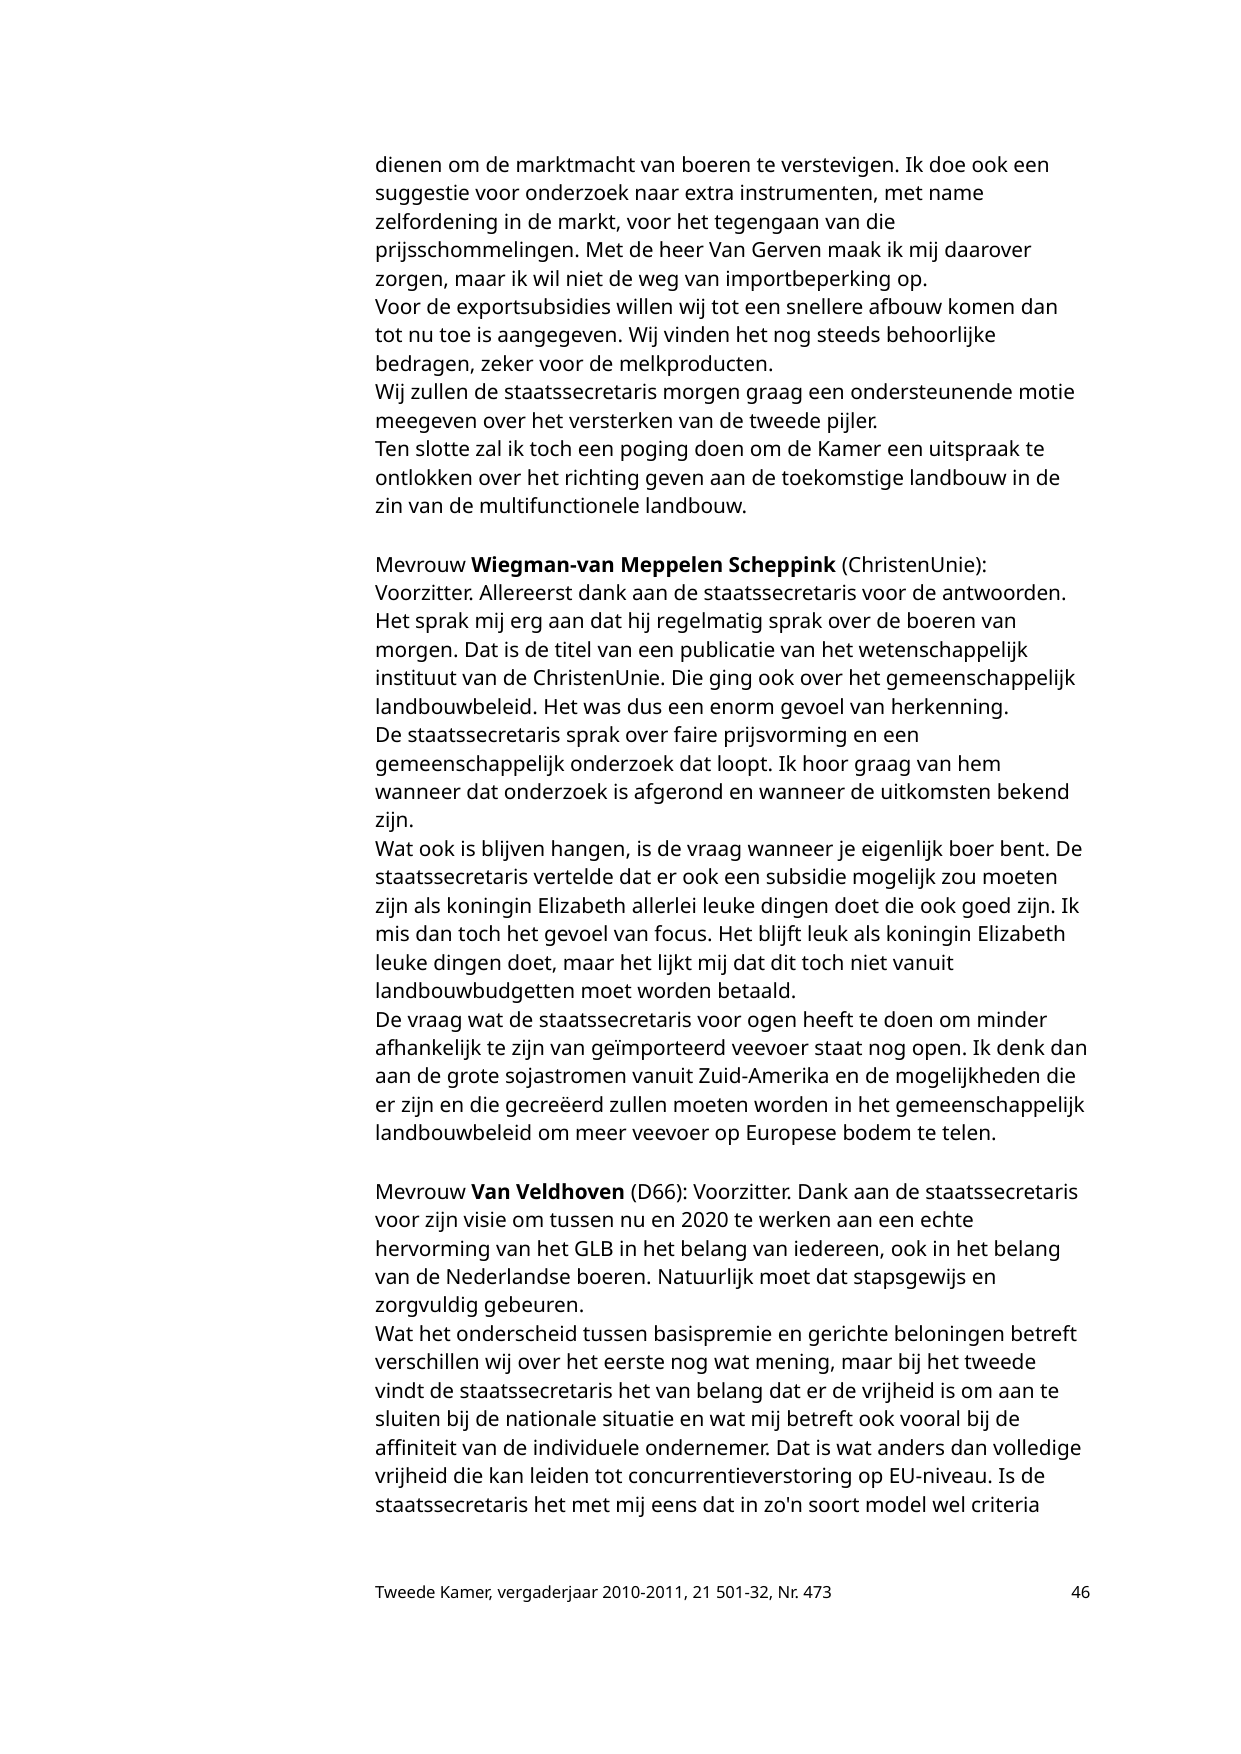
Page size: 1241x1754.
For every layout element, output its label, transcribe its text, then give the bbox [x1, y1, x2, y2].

text Ten slotte zal ik toch een poging doen om de Kamer een uitspraak te ontlokken over het richting geven aan de toekomstige landbouw in de zin van de multifunctionele landbouw. [375, 434, 1090, 520]
text Mevrouw Van Veldhoven (D66): Voorzitter. Dank aan de staatssecretaris voor zijn visie om tussen nu en 2020 te werken aan een echte hervorming van het GLB in het belang van iedereen, ook in het belang van de Nederlandse boeren. Natuurlijk moet dat stapsgewijs en zorgvuldig gebeuren. [375, 1177, 1090, 1319]
text De vraag wat de staatssecretaris voor ogen heeft te doen om minder afhankelijk te zijn van geïmporteerd veevoer staat nog open. Ik denk dan aan de grote sojastromen vanuit Zuid-Amerika en de mogelijkheden die er zijn en die gecreëerd zullen moeten worden in het gemeenschappelijk landbouwbeleid om meer veevoer op Europese bodem te telen. [375, 1005, 1090, 1147]
text Mevrouw Wiegman-van Meppelen Scheppink (ChristenUnie): Voorzitter. Allereerst dank aan de staatssecretaris voor de antwoorden. Het sprak mij erg aan dat hij regelmatig sprak over de boeren van morgen. Dat is de titel van een publicatie van het wetenschappelijk instituut van de ChristenUnie. Die ging ook over het gemeenschappelijk landbouwbeleid. Het was dus een enorm gevoel van herkenning. [375, 550, 1090, 720]
text dienen om de marktmacht van boeren te verstevigen. Ik doe ook een suggestie voor onderzoek naar extra instrumenten, met name zelfordening in de markt, voor het tegengaan van die prijsschommelingen. Met de heer Van Gerven maak ik mij daarover zorgen, maar ik wil niet de weg van importbeperking op. [375, 150, 1090, 292]
text Wat het onderscheid tussen basispremie en gerichte beloningen betreft verschillen wij over het eerste nog wat mening, maar bij het tweede vindt de staatssecretaris het van belang dat er de vrijheid is om aan te sluiten bij de nationale situatie en wat mij betreft ook vooral bij de affiniteit van de individuele ondernemer. Dat is wat anders dan volledige vrijheid die kan leiden tot concurrentieverstoring op EU-niveau. Is de staatssecretaris het met mij eens dat in zo'n soort model wel criteria [375, 1319, 1090, 1518]
text De staatssecretaris sprak over faire prijsvorming en een gemeenschappelijk onderzoek dat loopt. Ik hoor graag van hem wanneer dat onderzoek is afgerond en wanneer de uitkomsten bekend zijn. [375, 720, 1090, 834]
text Voor de exportsubsidies willen wij tot een snellere afbouw komen dan tot nu toe is aangegeven. Wij vinden het nog steeds behoorlijke bedragen, zeker voor de melkproducten. [375, 292, 1090, 377]
text Wij zullen de staatssecretaris morgen graag een ondersteunende motie meegeven over het versterken van de tweede pijler. [375, 377, 1090, 434]
text Wat ook is blijven hangen, is de vraag wanneer je eigenlijk boer bent. De staatssecretaris vertelde dat er ook een subsidie mogelijk zou moeten zijn als koningin Elizabeth allerlei leuke dingen doet die ook goed zijn. Ik mis dan toch het gevoel van focus. Het blijft leuk als koningin Elizabeth leuke dingen doet, maar het lijkt mij dat dit toch niet vanuit landbouwbudgetten moet worden betaald. [375, 834, 1090, 1005]
